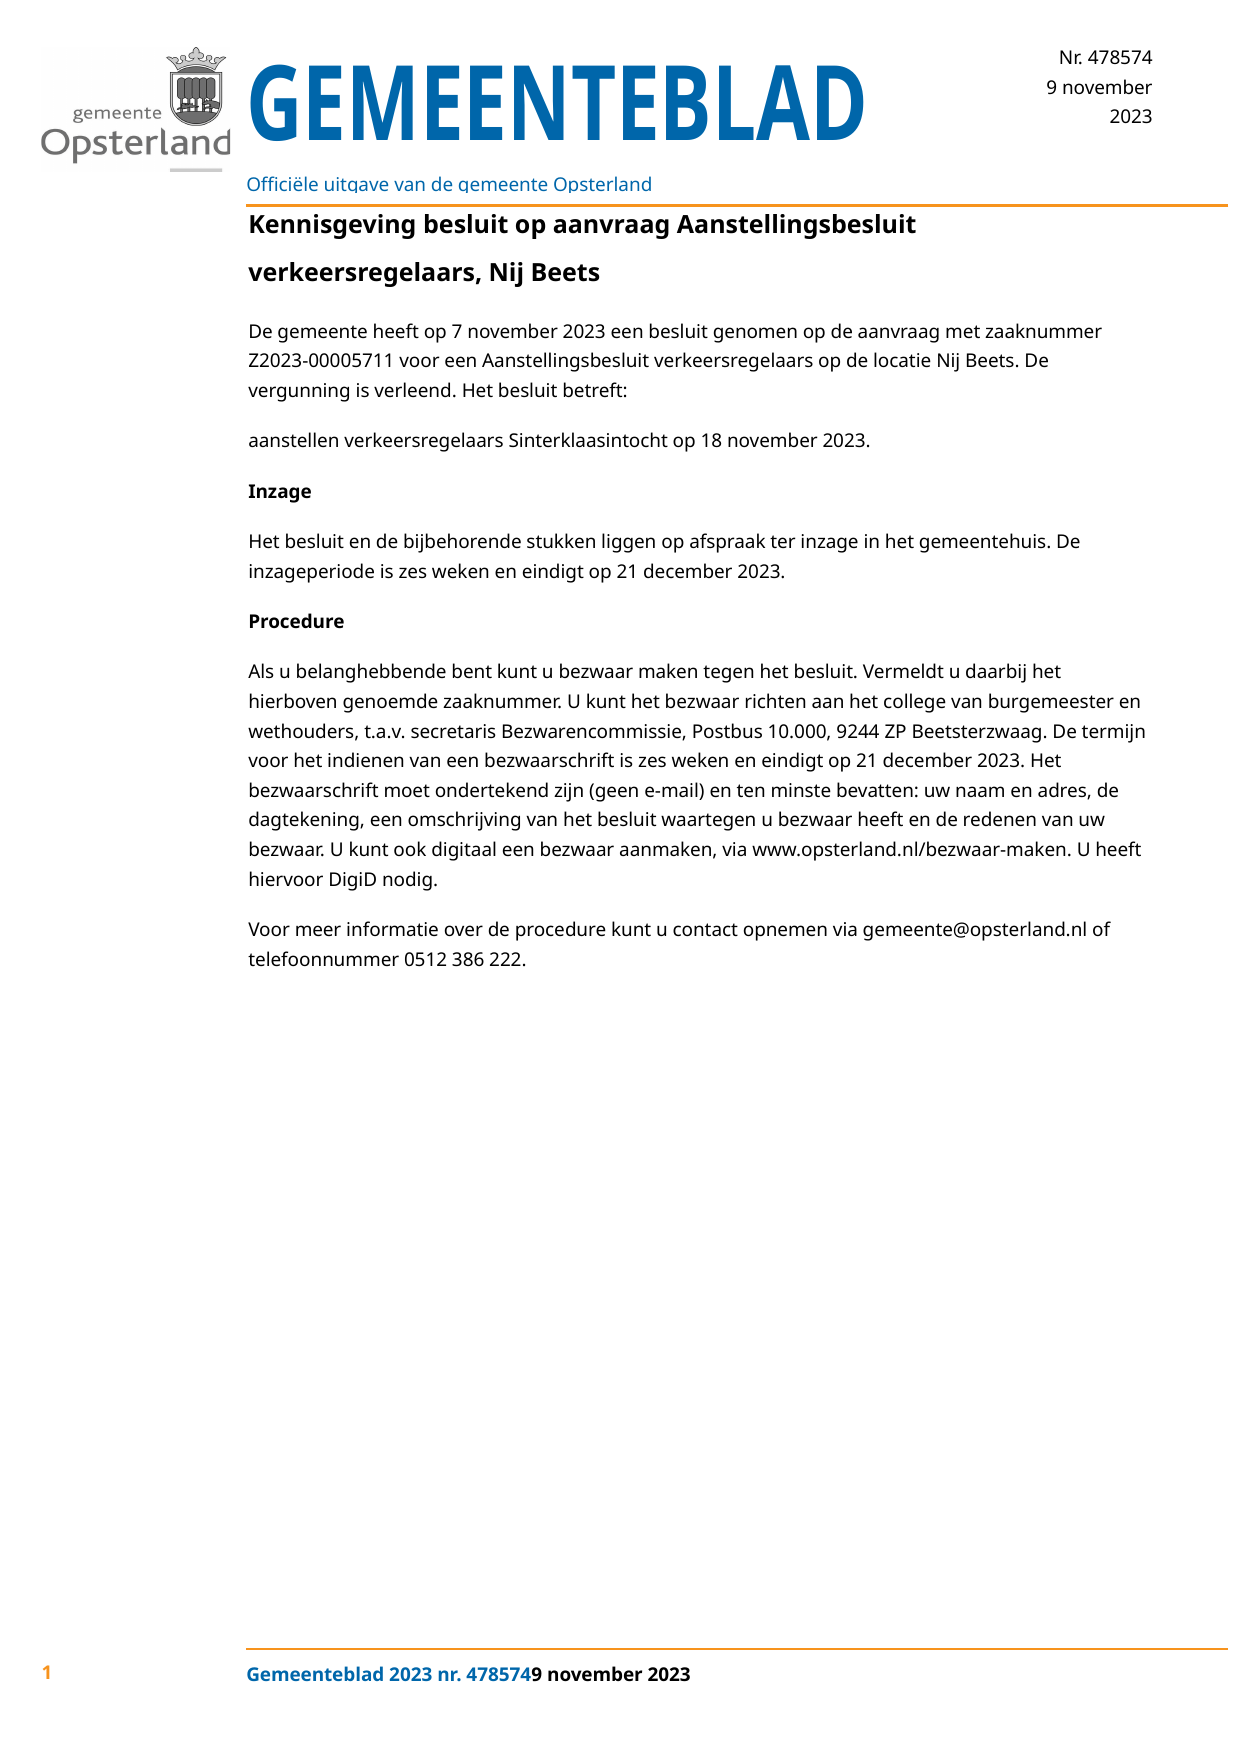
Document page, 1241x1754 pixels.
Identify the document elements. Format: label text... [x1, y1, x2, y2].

text Het besluit en de bijbehorende stukken liggen op afspraak ter inzage in het gemeentehuis. De inzageperiode is zes weken en eindigt op 21 december 2023. [248, 528, 1152, 584]
text Als u belanghebbende bent kunt u bezwaar maken tegen het besluit. Vermeldt u daarbij het hierboven genoemde zaaknummer. U kunt het bezwaar richten aan het college van burgemeester en wethouders, t.a.v. secretaris Bezwarencommissie, Postbus 10.000, 9244 ZP Beetsterzwaag. De termijn voor het indienen van een bezwaarschrift is zes weken en eindigt op 21 december 2023. Het bezwaarschrift moet ondertekend zijn (geen e-mail) en ten minste bevatten: uw naam en adres, de dagtekening, een omschrijving van het besluit waartegen u bezwaar heeft en de redenen van uw bezwaar. U kunt ook digitaal een bezwaar aanmaken, via www.opsterland.nl/bezwaar-maken. U heeft hiervoor DigiD nodig. [248, 659, 1152, 892]
text Inzage [248, 478, 1152, 504]
text De gemeente heeft op 7 november 2023 een besluit genomen op de aanvraag met zaaknummer Z2023-00005711 voor een Aanstellingsbesluit verkeersregelaars op de locatie Nij Beets. De vergunning is verleend. Het besluit betreft: [248, 318, 1152, 403]
picture [41, 47, 231, 172]
text Procedure [248, 608, 1152, 634]
text Voor meer informatie over de procedure kunt u contact opnemen via gemeente@opsterland.nl of telefoonnummer 0512 386 222. [248, 916, 1152, 972]
text Kennisgeving besluit op aanvraag Aanstellingsbesluit verkeersregelaars, Nij Beets [248, 207, 1152, 288]
text aanstellen verkeersregelaars Sinterklaasintocht op 18 november 2023. [248, 427, 1152, 453]
